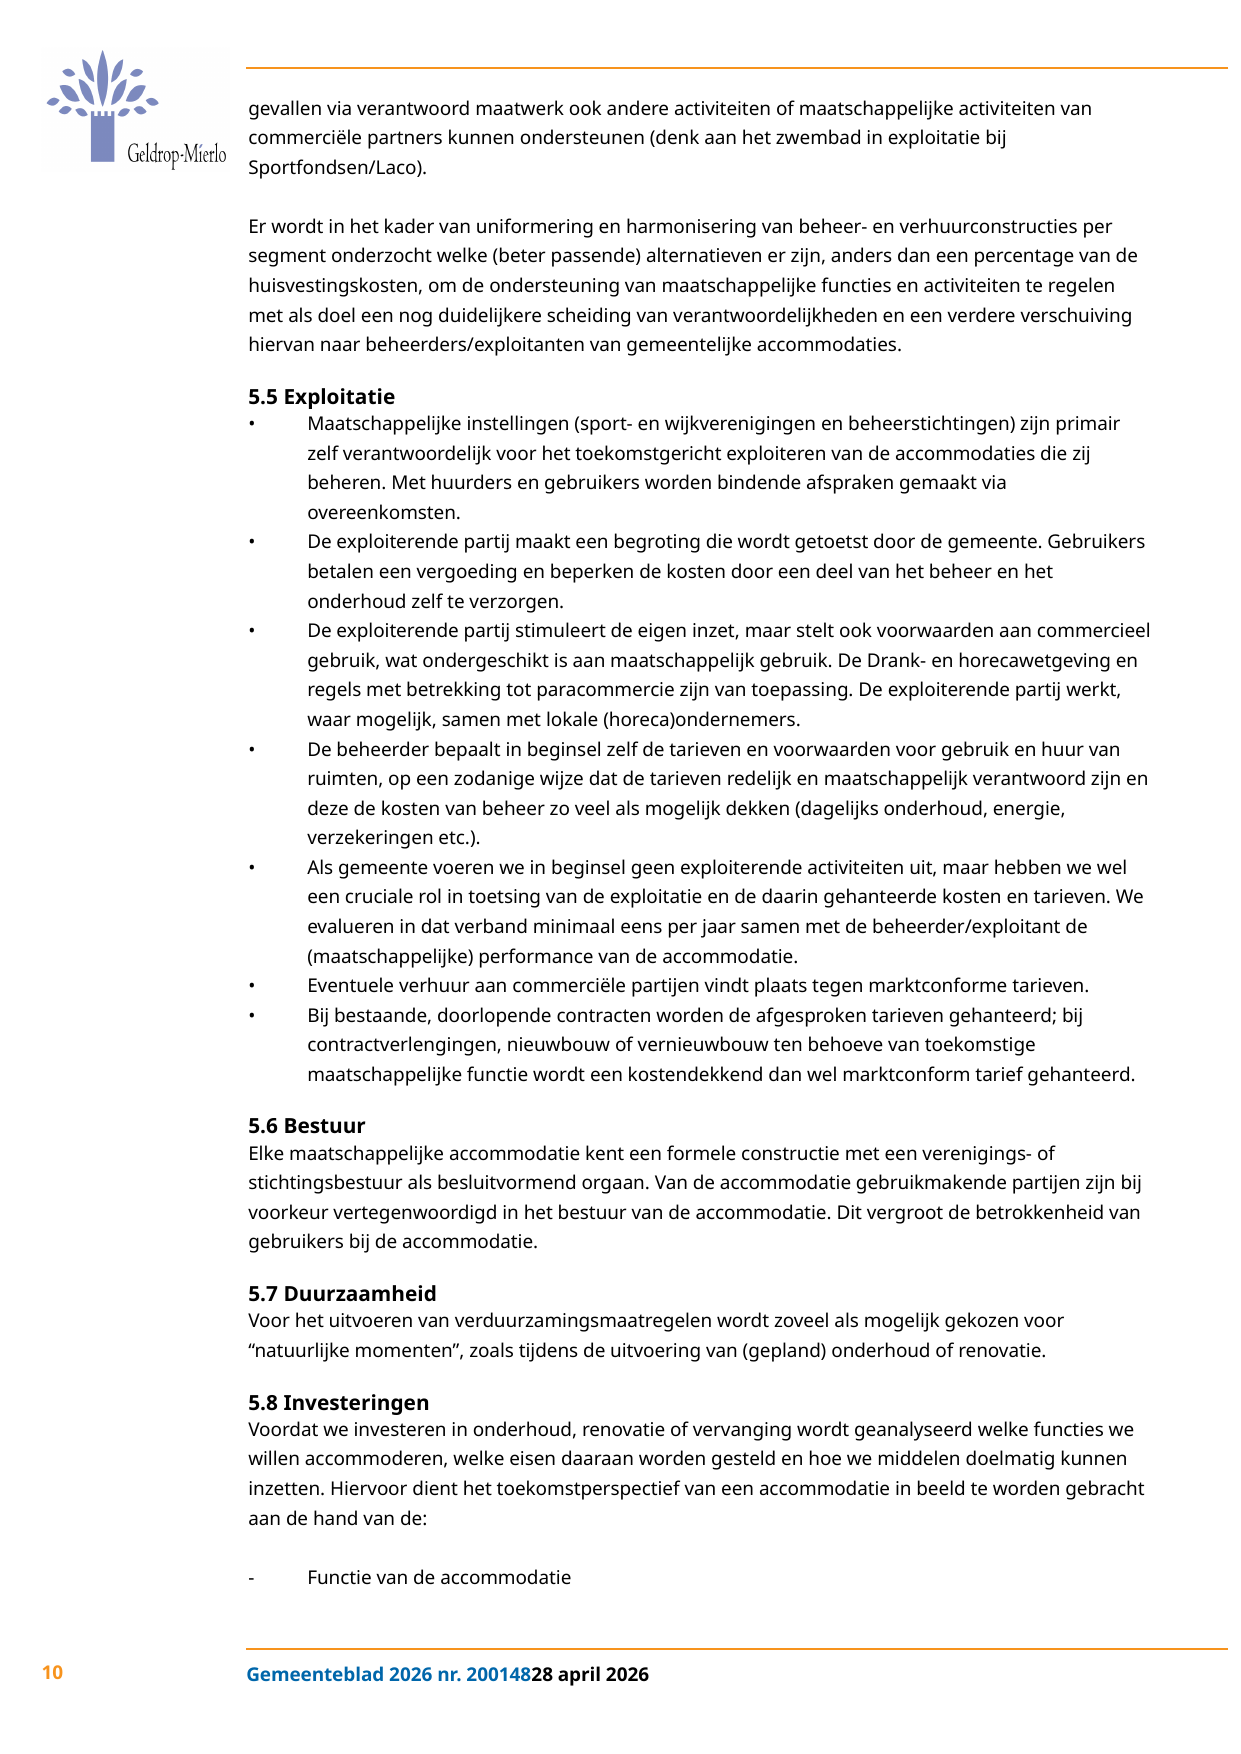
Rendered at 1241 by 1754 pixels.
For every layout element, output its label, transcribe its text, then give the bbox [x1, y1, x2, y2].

list De exploiterende partij maakt een begroting die wordt getoetst door de gemeente. Gebruikers betalen een vergoeding en beperken de kosten door een deel van het beheer en het onderhoud zelf te verzorgen. [248, 529, 1152, 613]
list Maatschappelijke instellingen (sport- en wijkverenigingen en beheerstichtingen) zijn primair zelf verantwoordelijk voor het toekomstgericht exploiteren van de accommodaties die zij beheren. Met huurders en gebruikers worden bindende afspraken gemaakt via overeenkomsten. [248, 410, 1152, 525]
text Elke maatschappelijke accommodatie kent een formele constructie met een verenigings- of stichtingsbestuur als besluitvormend orgaan. Van de accommodatie gebruikmakende partijen zijn bij voorkeur vertegenwoordigd in het bestuur van de accommodatie. Dit vergroot de betrokkenheid van gebruikers bij de accommodatie. [248, 1140, 1152, 1254]
text gevallen via verantwoord maatwerk ook andere activiteiten of maatschappelijke activiteiten van commerciële partners kunnen ondersteunen (denk aan het zwembad in exploitatie bij Sportfondsen/Laco). [248, 95, 1152, 180]
list Bij bestaande, doorlopende contracten worden de afgesproken tarieven gehanteerd; bij contractverlengingen, nieuwbouw of vernieuwbouw ten behoeve van toekomstige maatschappelijke functie wordt een kostendekkend dan wel marktconform tarief gehanteerd. [248, 1002, 1152, 1087]
text Voor het uitvoeren van verduurzamingsmaatregelen wordt zoveel als mogelijk gekozen voor “natuurlijke momenten”, zoals tijdens de uitvoering van (gepland) onderhoud of renovatie. [248, 1308, 1152, 1363]
text Voordat we investeren in onderhoud, renovatie of vervanging wordt geanalyseerd welke functies we willen accommoderen, welke eisen daaraan worden gesteld en hoe we middelen doelmatig kunnen inzetten. Hiervoor dient het toekomstperspectief van een accommodatie in beeld te worden gebracht aan de hand van de: [248, 1416, 1152, 1531]
text 5.7 Duurzaamheid [248, 1279, 1152, 1308]
picture [41, 47, 231, 172]
text 5.6 Bestuur [248, 1112, 1152, 1140]
text Er wordt in het kader van uniformering en harmonisering van beheer- en verhuurconstructies per segment onderzocht welke (beter passende) alternatieven er zijn, anders dan een percentage van de huisvestingskosten, om de ondersteuning van maatschappelijke functies en activiteiten te regelen met als doel een nog duidelijkere scheiding van verantwoordelijkheden en een verdere verschuiving hiervan naar beheerders/exploitanten van gemeentelijke accommodaties. [248, 213, 1152, 357]
text 5.5 Exploitatie [248, 382, 1152, 410]
list De beheerder bepaalt in beginsel zelf de tarieven en voorwaarden voor gebruik en huur van ruimten, op een zodanige wijze dat de tarieven redelijk en maatschappelijk verantwoord zijn en deze de kosten van beheer zo veel als mogelijk dekken (dagelijks onderhoud, energie, verzekeringen etc.). [248, 736, 1152, 850]
text 5.8 Investeringen [248, 1388, 1152, 1416]
list Functie van de accommodatie [248, 1564, 1152, 1590]
list De exploiterende partij stimuleert de eigen inzet, maar stelt ook voorwaarden aan commercieel gebruik, wat ondergeschikt is aan maatschappelijk gebruik. De Drank- en horecawetgeving en regels met betrekking tot paracommercie zijn van toepassing. De exploiterende partij werkt, waar mogelijk, samen met lokale (horeca)ondernemers. [248, 617, 1152, 732]
list Eventuele verhuur aan commerciële partijen vindt plaats tegen marktconforme tarieven. [248, 972, 1152, 998]
list Als gemeente voeren we in beginsel geen exploiterende activiteiten uit, maar hebben we wel een cruciale rol in toetsing van de exploitatie en de daarin gehanteerde kosten en tarieven. We evalueren in dat verband minimaal eens per jaar samen met de beheerder/exploitant de (maatschappelijke) performance van de accommodatie. [248, 854, 1152, 968]
